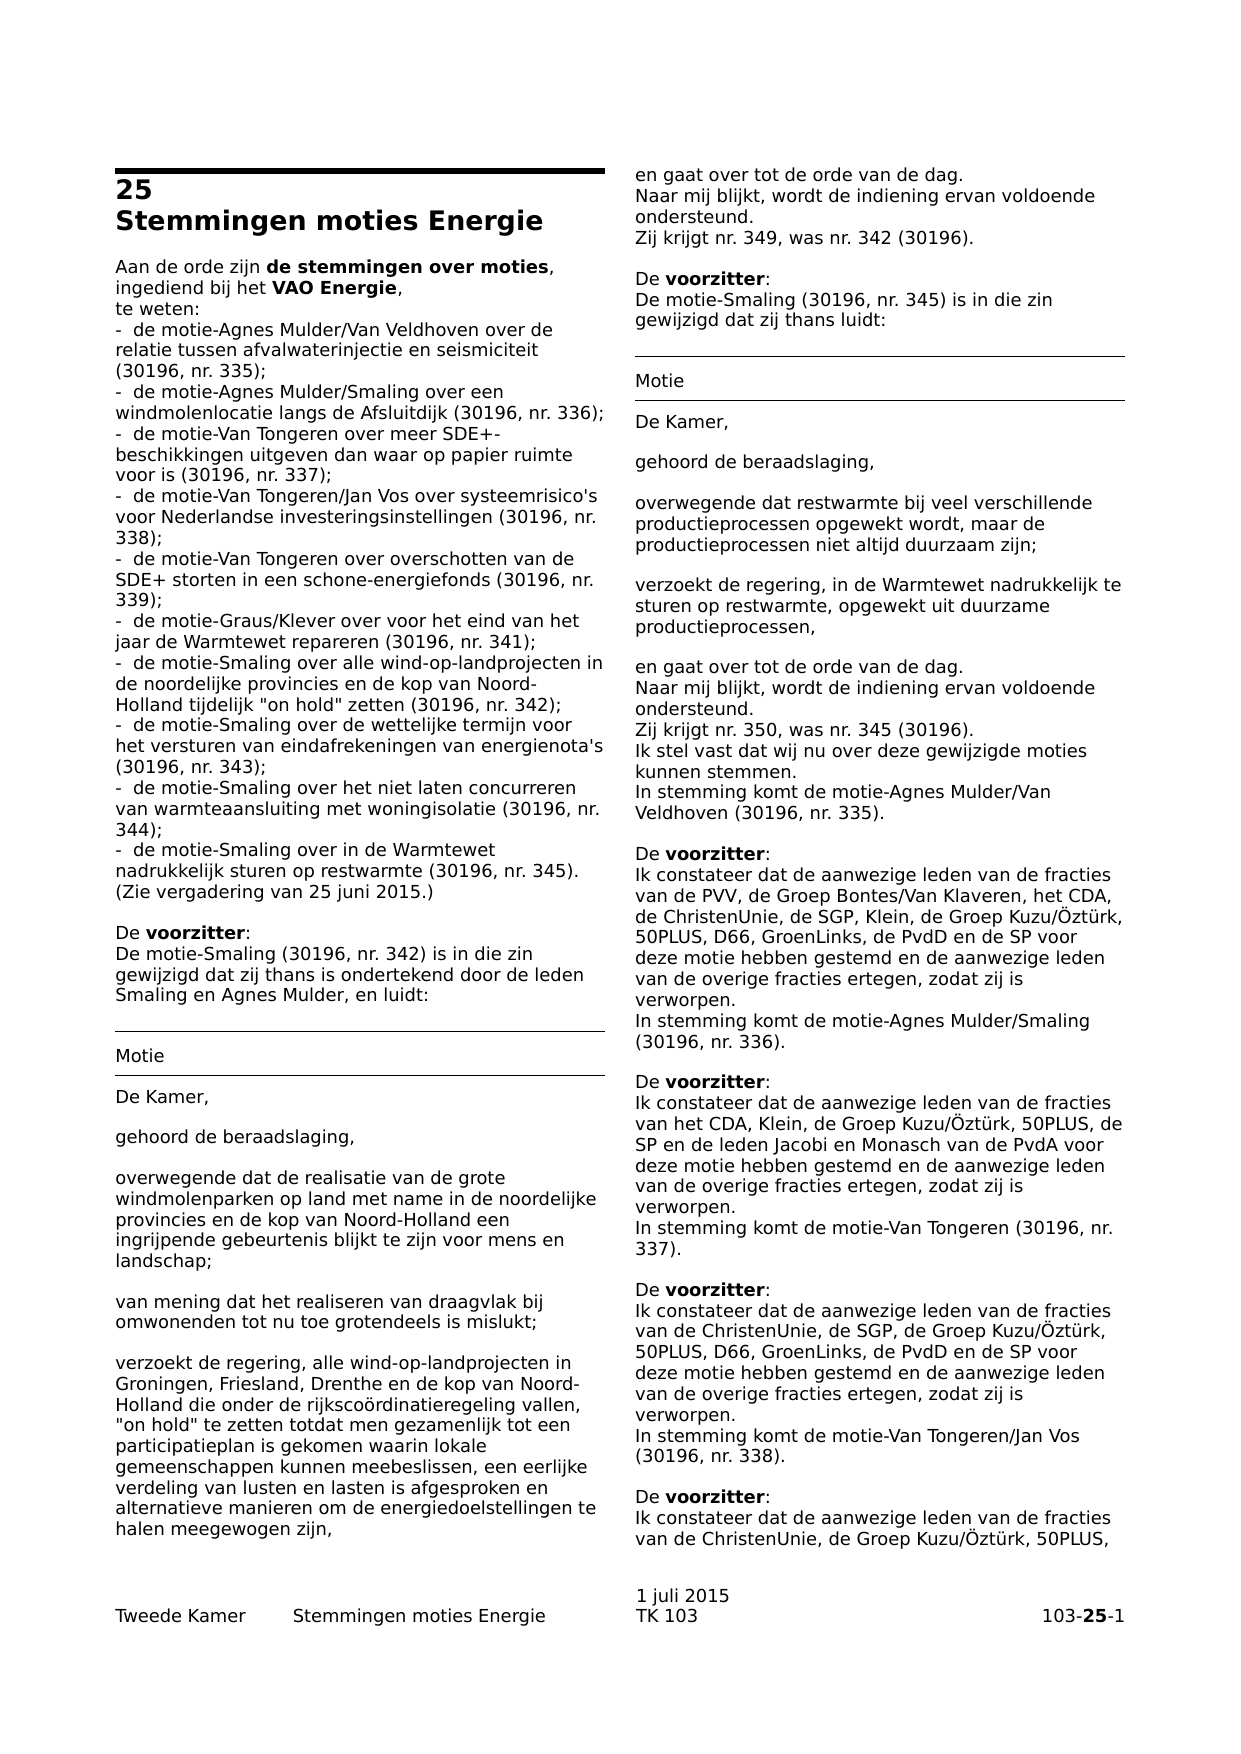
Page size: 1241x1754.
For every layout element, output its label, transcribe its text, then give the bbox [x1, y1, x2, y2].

text Motie [635, 371, 1125, 392]
list de motie-Van Tongeren over overschotten van de SDE+ storten in een schone-energiefonds (30196, nr. 339); [115, 548, 605, 611]
text te weten: [115, 298, 605, 319]
text Zij krijgt nr. 350, was nr. 345 (30196). [635, 720, 1125, 741]
text Aan de orde zijn de stemmingen over moties, ingediend bij het VAO Energie, [115, 257, 605, 298]
text Ik constateer dat de aanwezige leden van de fracties van de ChristenUnie, de SGP, de Groep Kuzu/Öztürk, 50PLUS, D66, GroenLinks, de PvdD en de SP voor deze motie hebben gestemd en de aanwezige leden van de overige fracties ertegen, zodat zij is verworpen. [635, 1300, 1125, 1425]
list de motie-Smaling over alle wind-op-landprojecten in de noordelijke provincies en de kop van Noord-Holland tijdelijk "on hold" zetten (30196, nr. 342); [115, 653, 605, 715]
text De voorzitter: [115, 923, 605, 943]
list de motie-Agnes Mulder/Smaling over een windmolenlocatie langs de Afsluitdijk (30196, nr. 336); [115, 382, 605, 423]
text en gaat over tot de orde van de dag. [635, 657, 1125, 678]
text De voorzitter: [635, 1487, 1125, 1508]
text De motie-Smaling (30196, nr. 342) is in die zin gewijzigd dat zij thans is ondertekend door de leden Smaling en Agnes Mulder, en luidt: [115, 943, 605, 1006]
text (Zie vergadering van 25 juni 2015.) [115, 882, 605, 903]
text In stemming komt de motie-Van Tongeren/Jan Vos (30196, nr. 338). [635, 1425, 1125, 1467]
text Ik constateer dat de aanwezige leden van de fracties van de PVV, de Groep Bontes/Van Klaveren, het CDA, de ChristenUnie, de SGP, Klein, de Groep Kuzu/Öztürk, 50PLUS, D66, GroenLinks, de PvdD en de SP voor deze motie hebben gestemd en de aanwezige leden van de overige fracties ertegen, zodat zij is verworpen. [635, 865, 1125, 1011]
text De voorzitter: [635, 1072, 1125, 1093]
text In stemming komt de motie-Van Tongeren (30196, nr. 337). [635, 1218, 1125, 1259]
list de motie-Smaling over de wettelijke termijn voor het versturen van eindafrekeningen van energienota's (30196, nr. 343); [115, 715, 605, 778]
list de motie-Van Tongeren over meer SDE+-beschikkingen uitgeven dan waar op papier ruimte voor is (30196, nr. 337); [115, 423, 605, 486]
text De voorzitter: [635, 844, 1125, 865]
text Ik constateer dat de aanwezige leden van de fracties van het CDA, Klein, de Groep Kuzu/Öztürk, 50PLUS, de SP en de leden Jacobi en Monasch van de PvdA voor deze motie hebben gestemd en de aanwezige leden van de overige fracties ertegen, zodat zij is verworpen. [635, 1093, 1125, 1218]
text De Kamer, [115, 1087, 605, 1107]
list de motie-Graus/Klever over voor het eind van het jaar de Warmtewet repareren (30196, nr. 341); [115, 611, 605, 653]
text en gaat over tot de orde van de dag. [635, 165, 1125, 186]
text De Kamer, [635, 412, 1125, 432]
list de motie-Smaling over in de Warmtewet nadrukkelijk sturen op restwarmte (30196, nr. 345). [115, 840, 605, 882]
text overwegende dat restwarmte bij veel verschillende productieprocessen opgewekt wordt, maar de productieprocessen niet altijd duurzaam zijn; [635, 493, 1125, 555]
list de motie-Agnes Mulder/Van Veldhoven over de relatie tussen afvalwaterinjectie en seismiciteit (30196, nr. 335); [115, 319, 605, 382]
text verzoekt de regering, alle wind-op-landprojecten in Groningen, Friesland, Drenthe en de kop van Noord-Holland die onder de rijkscoördinatieregeling vallen, "on hold" te zetten totdat men gezamenlijk tot een participatieplan is gekomen waarin lokale gemeenschappen kunnen meebeslissen, een eerlijke verdeling van lusten en lasten is afgesproken en alternatieve manieren om de energiedoelstellingen te halen meegewogen zijn, [115, 1353, 605, 1540]
text Motie [115, 1046, 605, 1067]
text Naar mij blijkt, wordt de indiening ervan voldoende ondersteund. [635, 186, 1125, 228]
text Naar mij blijkt, wordt de indiening ervan voldoende ondersteund. [635, 678, 1125, 720]
text verzoekt de regering, in de Warmtewet nadrukkelijk te sturen op restwarmte, opgewekt uit duurzame productieprocessen, [635, 575, 1125, 637]
text overwegende dat de realisatie van de grote windmolenparken op land met name in de noordelijke provincies en de kop van Noord-Holland een ingrijpende gebeurtenis blijkt te zijn voor mens en landschap; [115, 1168, 605, 1272]
text gehoord de beraadslaging, [635, 452, 1125, 473]
list de motie-Smaling over het niet laten concurreren van warmteaansluiting met woningisolatie (30196, nr. 344); [115, 778, 605, 840]
title 25 Stemmingen moties Energie [115, 174, 605, 237]
text De voorzitter: [635, 1279, 1125, 1300]
text Ik constateer dat de aanwezige leden van de fracties van de ChristenUnie, de Groep Kuzu/Öztürk, 50PLUS, [635, 1508, 1125, 1549]
text Zij krijgt nr. 349, was nr. 342 (30196). [635, 228, 1125, 248]
list de motie-Van Tongeren/Jan Vos over systeemrisico's voor Nederlandse investeringsinstellingen (30196, nr. 338); [115, 486, 605, 548]
text De voorzitter: [635, 268, 1125, 289]
text De motie-Smaling (30196, nr. 345) is in die zin gewijzigd dat zij thans luidt: [635, 289, 1125, 331]
text In stemming komt de motie-Agnes Mulder/Smaling (30196, nr. 336). [635, 1011, 1125, 1052]
text van mening dat het realiseren van draagvlak bij omwonenden tot nu toe grotendeels is mislukt; [115, 1292, 605, 1333]
text gehoord de beraadslaging, [115, 1127, 605, 1148]
text In stemming komt de motie-Agnes Mulder/Van Veldhoven (30196, nr. 335). [635, 782, 1125, 824]
text Ik stel vast dat wij nu over deze gewijzigde moties kunnen stemmen. [635, 741, 1125, 782]
